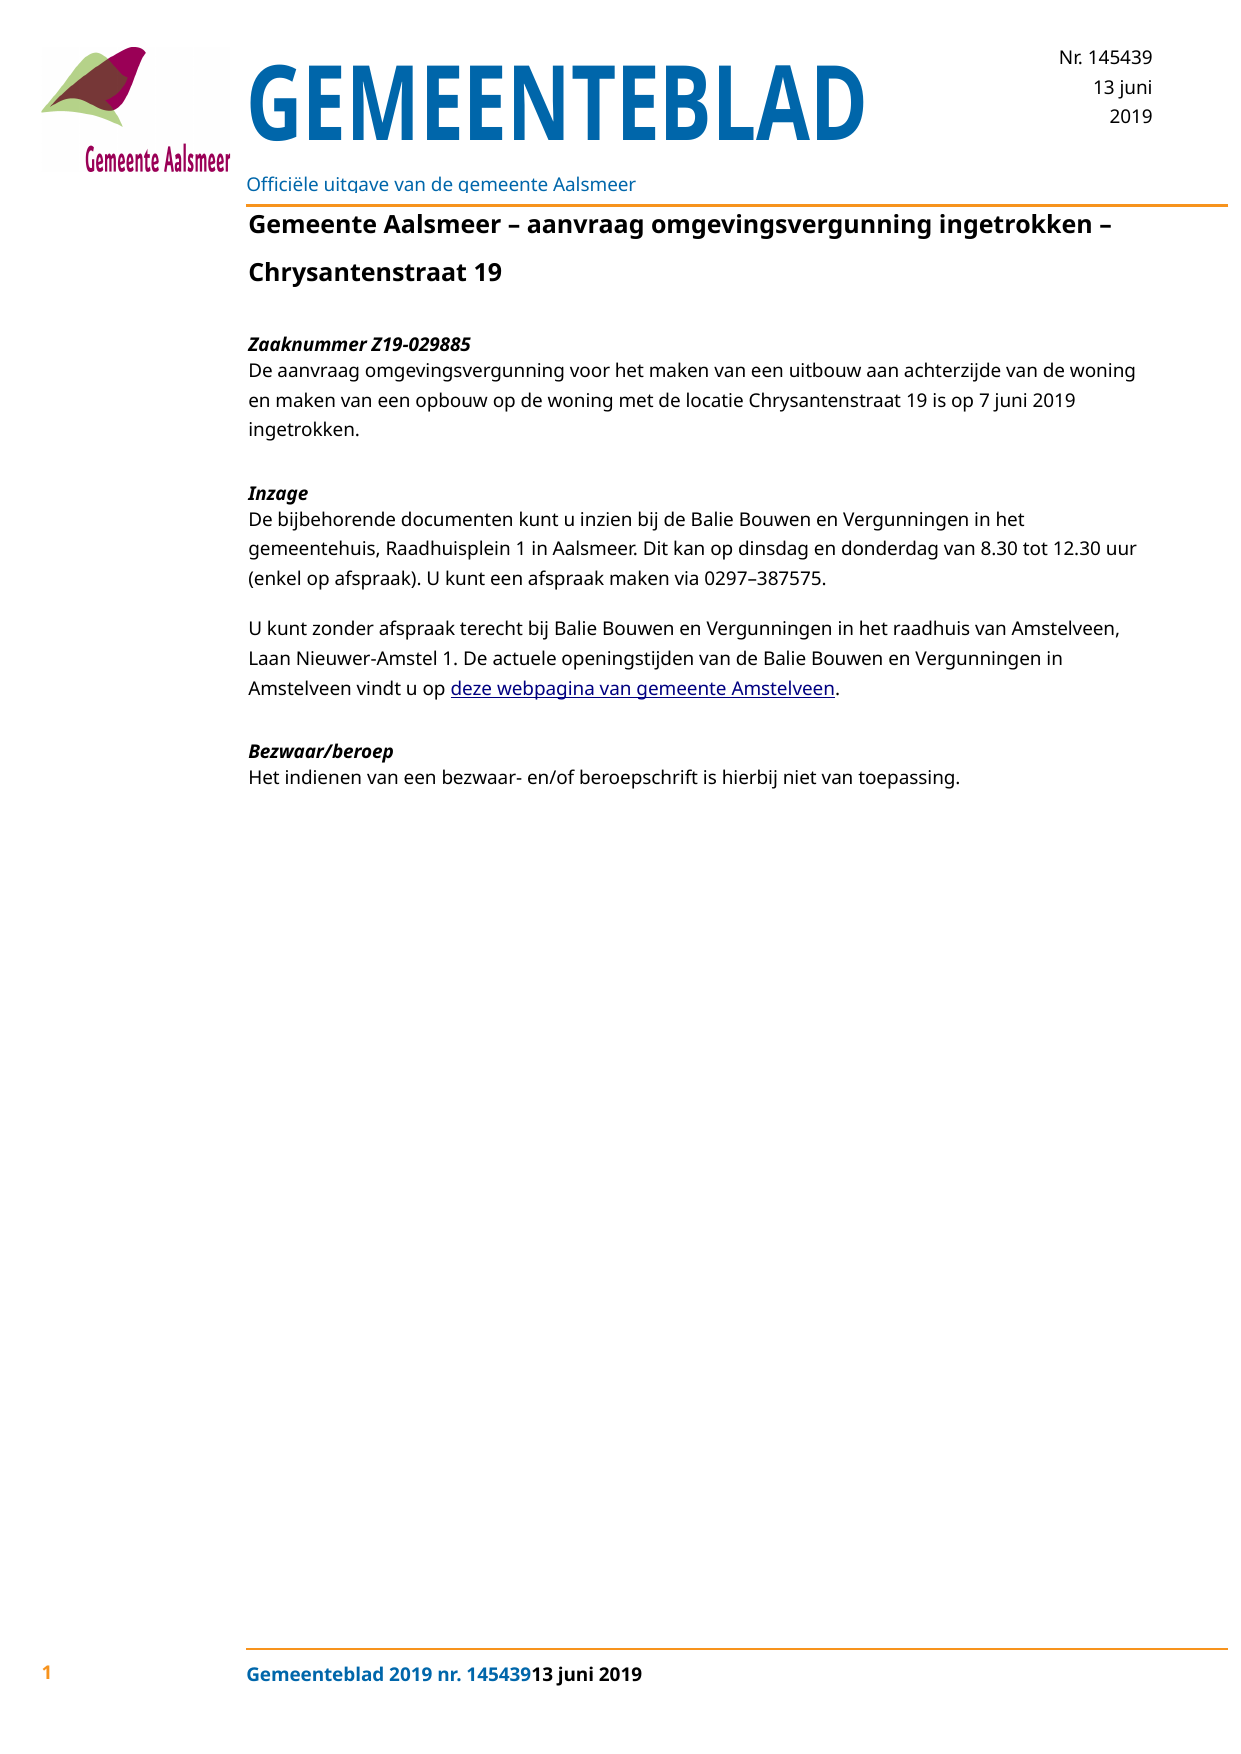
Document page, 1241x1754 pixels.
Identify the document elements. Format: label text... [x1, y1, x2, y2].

text Bezwaar/beroep [248, 739, 1152, 764]
text Inzage [248, 480, 1152, 506]
text De aanvraag omgevingsvergunning voor het maken van een uitbouw aan achterzijde van de woning en maken van een opbouw op de woning met de locatie Chrysantenstraat 19 is op 7 juni 2019 ingetrokken. [248, 357, 1152, 442]
text Gemeente Aalsmeer – aanvraag omgevingsvergunning ingetrokken – Chrysantenstraat 19 [248, 207, 1152, 288]
text Zaaknummer Z19-029885 [248, 331, 1152, 357]
text Het indienen van een bezwaar- en/of beroepschrift is hierbij niet van toepassing. [248, 764, 1152, 790]
text De bijbehorende documenten kunt u inzien bij de Balie Bouwen en Vergunningen in het gemeentehuis, Raadhuisplein 1 in Aalsmeer. Dit kan op dinsdag en donderdag van 8.30 tot 12.30 uur (enkel op afspraak). U kunt een afspraak maken via 0297–387575. [248, 506, 1152, 591]
text U kunt zonder afspraak terecht bij Balie Bouwen en Vergunningen in het raadhuis van Amstelveen, Laan Nieuwer-Amstel 1. De actuele openingstijden van de Balie Bouwen en Vergunningen in Amstelveen vindt u op deze webpagina van gemeente Amstelveen. [248, 616, 1152, 701]
picture [41, 47, 231, 172]
